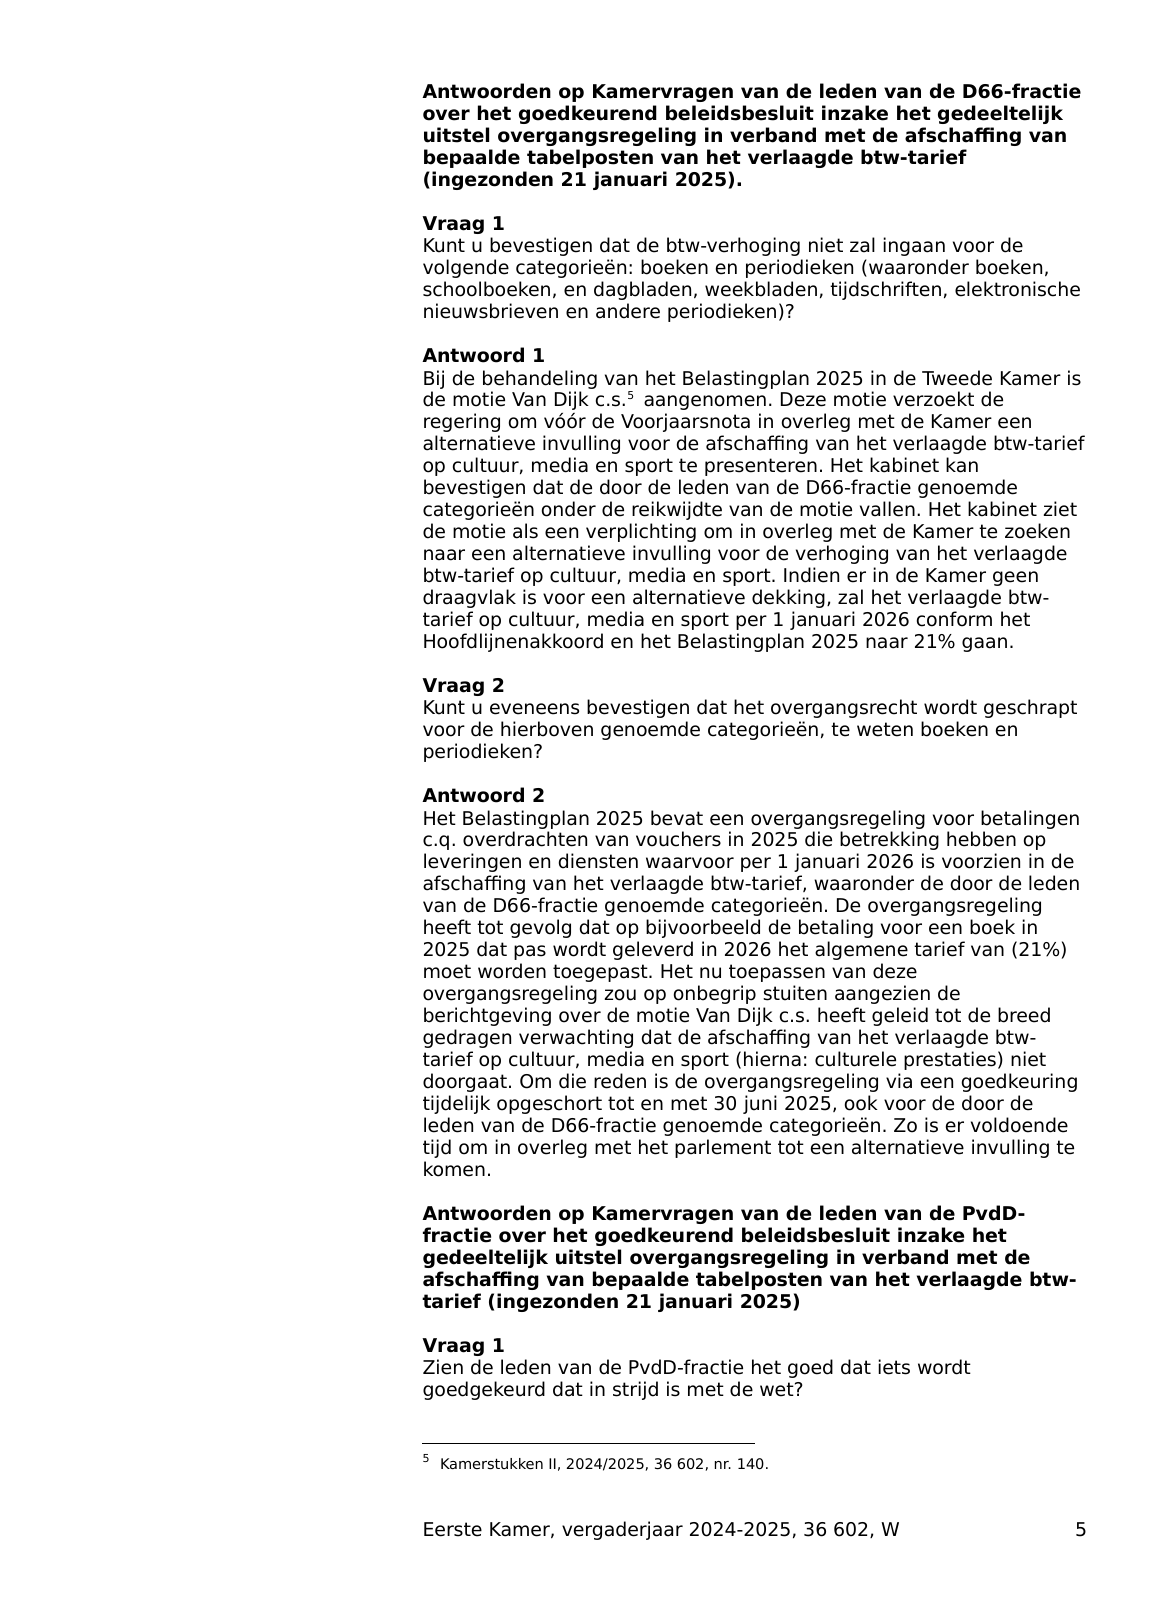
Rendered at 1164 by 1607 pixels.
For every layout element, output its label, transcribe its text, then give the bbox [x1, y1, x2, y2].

text Vraag 1 [422, 1335, 1087, 1357]
subtitle Antwoorden op Kamervragen van de leden van de D66-fractie over het goedkeurend beleidsbesluit inzake het gedeeltelijk uitstel overgangsregeling in verband met de afschaffing van bepaalde tabelposten van het verlaagde btw-tarief (ingezonden 21 januari 2025). [422, 81, 1087, 191]
subtitle Antwoorden op Kamervragen van de leden van de PvdD-fractie over het goedkeurend beleidsbesluit inzake het gedeeltelijk uitstel overgangsregeling in verband met de afschaffing van bepaalde tabelposten van het verlaagde btw-tarief (ingezonden 21 januari 2025) [422, 1203, 1087, 1313]
text Vraag 2 [422, 675, 1087, 697]
text Het Belastingplan 2025 bevat een overgangsregeling voor betalingen c.q. overdrachten van vouchers in 2025 die betrekking hebben op leveringen en diensten waarvoor per 1 januari 2026 is voorzien in de afschaffing van het verlaagde btw-tarief, waaronder de door de leden van de D66-fractie genoemde categorieën. De overgangsregeling heeft tot gevolg dat op bijvoorbeeld de betaling voor een boek in 2025 dat pas wordt geleverd in 2026 het algemene tarief van (21%) moet worden toegepast. Het nu toepassen van deze overgangsregeling zou op onbegrip stuiten aangezien de berichtgeving over de motie Van Dijk c.s. heeft geleid tot de breed gedragen verwachting dat de afschaffing van het verlaagde btw-tarief op cultuur, media en sport (hierna: culturele prestaties) niet doorgaat. Om die reden is de overgangsregeling via een goedkeuring tijdelijk opgeschort tot en met 30 juni 2025, ook voor de door de leden van de D66-fractie genoemde categorieën. Zo is er voldoende tijd om in overleg met het parlement tot een alternatieve invulling te komen. [422, 807, 1087, 1181]
text Antwoord 1 [422, 345, 1087, 367]
text Zien de leden van de PvdD-fractie het goed dat iets wordt goedgekeurd dat in strijd is met de wet? [422, 1357, 1087, 1401]
text Kunt u bevestigen dat de btw-verhoging niet zal ingaan voor de volgende categorieën: boeken en periodieken (waaronder boeken, schoolboeken, en dagbladen, weekbladen, tijdschriften, elektronische nieuwsbrieven en andere periodieken)? [422, 235, 1087, 323]
text Bij de behandeling van het Belastingplan 2025 in de Tweede Kamer is de motie Van Dijk c.s. aangenomen. Deze motie verzoekt de regering om vóór de Voorjaarsnota in overleg met de Kamer een alternatieve invulling voor de afschaffing van het verlaagde btw-tarief op cultuur, media en sport te presenteren. Het kabinet kan bevestigen dat de door de leden van de D66-fractie genoemde categorieën onder de reikwijdte van de motie vallen. Het kabinet ziet de motie als een verplichting om in overleg met de Kamer te zoeken naar een alternatieve invulling voor de verhoging van het verlaagde btw-tarief op cultuur, media en sport. Indien er in de Kamer geen draagvlak is voor een alternatieve dekking, zal het verlaagde btw-tarief op cultuur, media en sport per 1 januari 2026 conform het Hoofdlijnenakkoord en het Belastingplan 2025 naar 21% gaan. [422, 367, 1087, 653]
text Vraag 1 [422, 213, 1087, 235]
text Kamerstukken II, 2024/2025, 36 602, nr. 140. [422, 1452, 1087, 1474]
text Antwoord 2 [422, 785, 1087, 807]
text Kunt u eveneens bevestigen dat het overgangsrecht wordt geschrapt voor de hierboven genoemde categorieën, te weten boeken en periodieken? [422, 697, 1087, 763]
